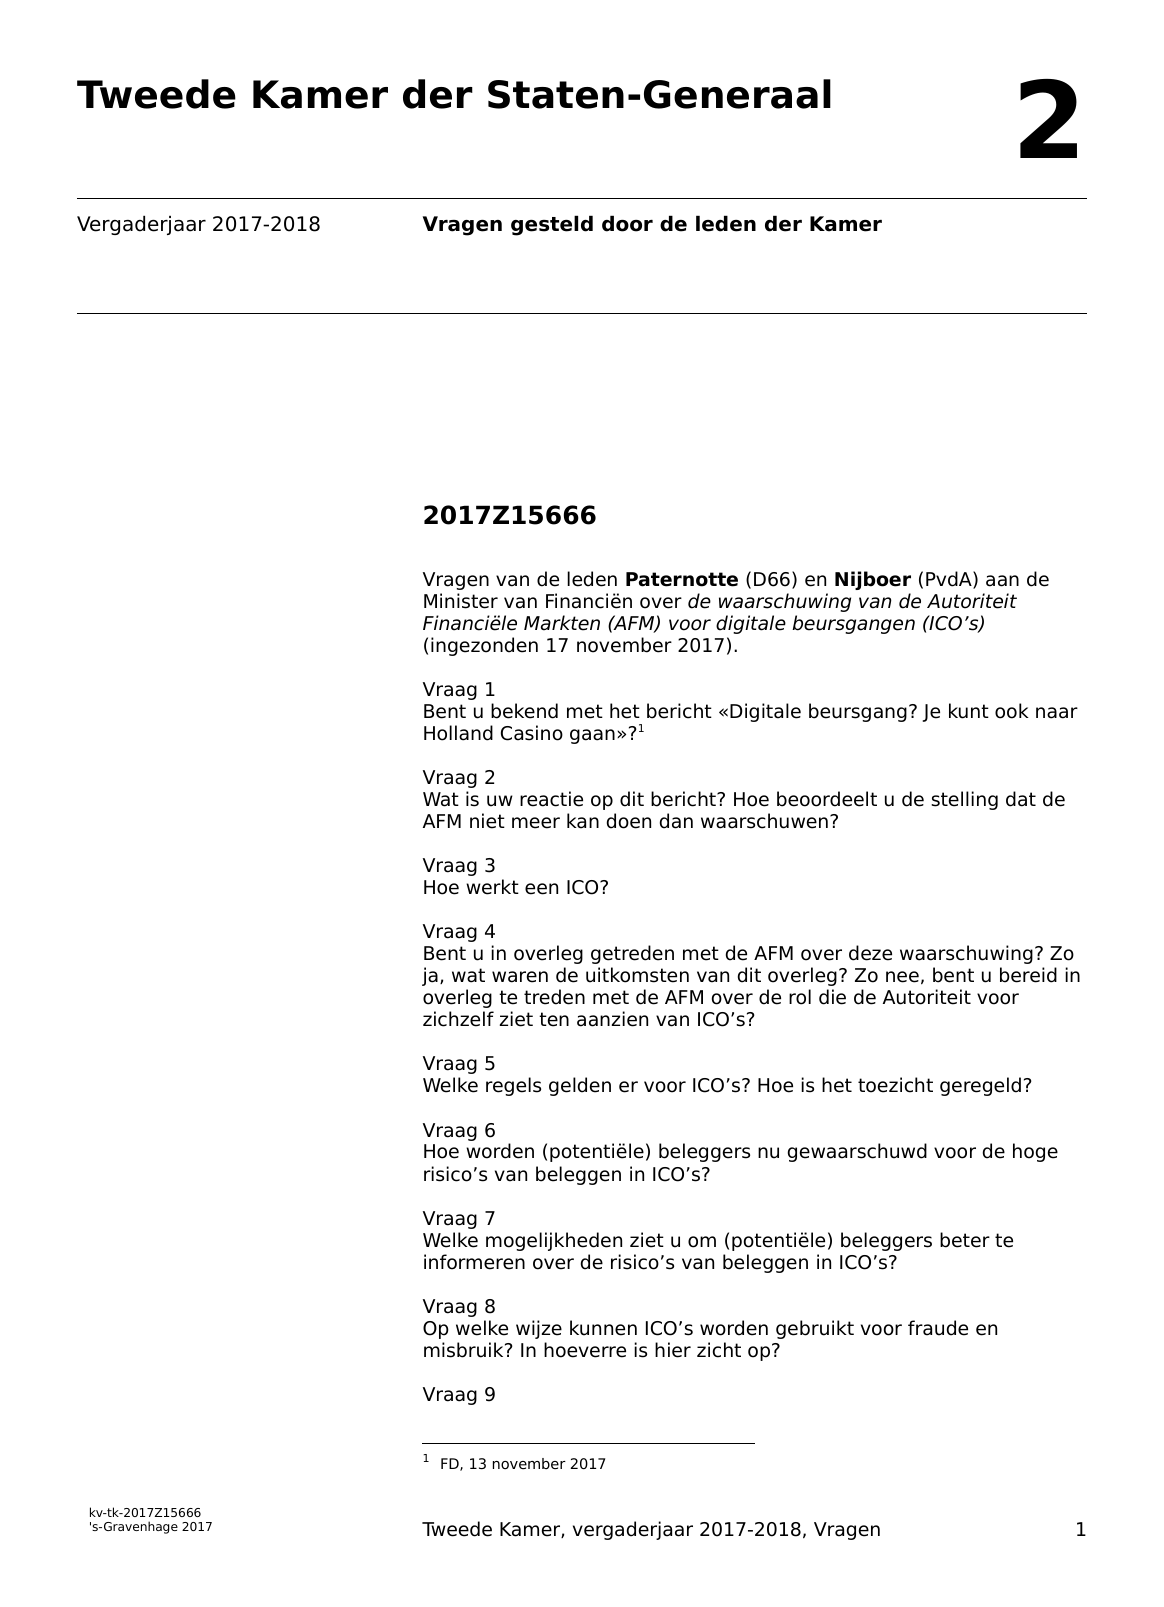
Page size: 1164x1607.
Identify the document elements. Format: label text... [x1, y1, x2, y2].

text Vraag 4 [422, 921, 1087, 943]
text Wat is uw reactie op dit bericht? Hoe beoordeelt u de stelling dat de AFM niet meer kan doen dan waarschuwen? [422, 789, 1087, 833]
table_cell Vragen gesteld door de leden der Kamer [422, 199, 1087, 313]
text Vraag 2 [422, 767, 1087, 789]
table_cell Vergaderjaar 2017-2018 [77, 199, 422, 313]
text Bent u in overleg getreden met de AFM over deze waarschuwing? Zo ja, wat waren de uitkomsten van dit overleg? Zo nee, bent u bereid in overleg te treden met de AFM over de rol die de Autoriteit voor zichzelf ziet ten aanzien van ICO’s? [422, 943, 1087, 1031]
text Welke regels gelden er voor ICO’s? Hoe is het toezicht geregeld? [422, 1075, 1087, 1097]
text Vraag 5 [422, 1053, 1087, 1075]
text Hoe werkt een ICO? [422, 877, 1087, 899]
text Vraag 7 [422, 1208, 1087, 1229]
text Welke mogelijkheden ziet u om (potentiële) beleggers beter te informeren over de risico’s van beleggen in ICO’s? [422, 1229, 1087, 1273]
text 's-Gravenhage 2017 [88, 1520, 323, 1534]
text Vraag 6 [422, 1119, 1087, 1141]
table_header Tweede Kamer der Staten-Generaal [77, 59, 886, 198]
text Vraag 9 [422, 1384, 1087, 1406]
table_header 2 [886, 59, 1087, 198]
text FD, 13 november 2017 [422, 1452, 1087, 1474]
text Op welke wijze kunnen ICO’s worden gebruikt voor fraude en misbruik? In hoeverre is hier zicht op? [422, 1318, 1087, 1362]
text Hoe worden (potentiële) beleggers nu gewaarschuwd voor de hoge risico’s van beleggen in ICO’s? [422, 1141, 1087, 1185]
text Bent u bekend met het bericht «Digitale beursgang? Je kunt ook naar Holland Casino gaan»? [422, 701, 1087, 745]
text kv-tk-2017Z15666 [88, 1506, 323, 1520]
text 2017Z15666 [422, 501, 1087, 531]
text Vragen van de leden Paternotte (D66) en Nijboer (PvdA) aan de Minister van Financiën over de waarschuwing van de Autoriteit Financiële Markten (AFM) voor digitale beursgangen (ICO’s) (ingezonden 17 november 2017). [422, 569, 1087, 657]
text Vraag 8 [422, 1296, 1087, 1318]
text Vraag 1 [422, 679, 1087, 701]
text Vraag 3 [422, 855, 1087, 877]
